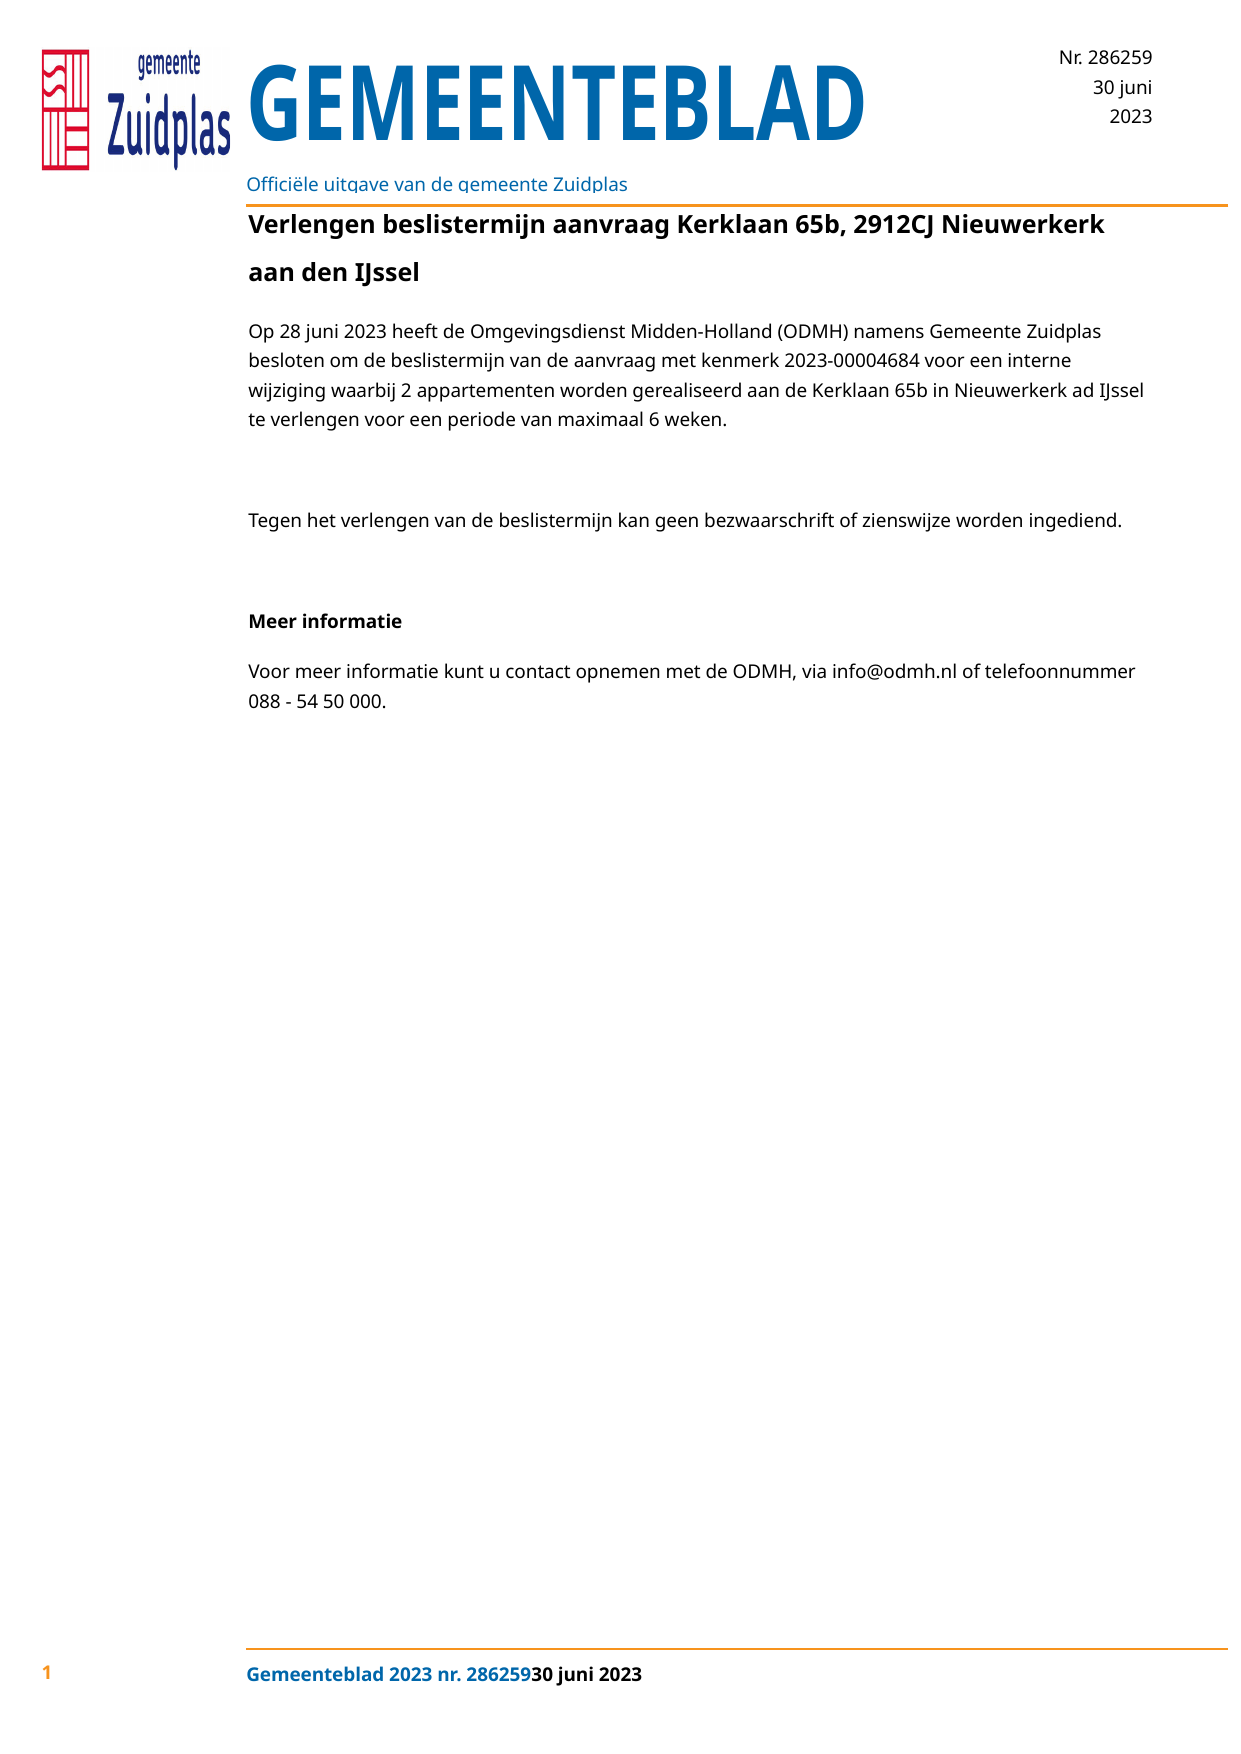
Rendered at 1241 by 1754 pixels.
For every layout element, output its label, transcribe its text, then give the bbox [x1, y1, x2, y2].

text Meer informatie [248, 608, 1152, 634]
text Op 28 juni 2023 heeft de Omgevingsdienst Midden-Holland (ODMH) namens Gemeente Zuidplas besloten om de beslistermijn van de aanvraag met kenmerk 2023-00004684 voor een interne wijziging waarbij 2 appartementen worden gerealiseerd aan de Kerklaan 65b in Nieuwerkerk ad IJssel te verlengen voor een periode van maximaal 6 weken. [248, 318, 1152, 432]
text Voor meer informatie kunt u contact opnemen met de ODMH, via info@odmh.nl of telefoonnummer 088 - 54 50 000. [248, 659, 1152, 714]
picture [41, 47, 231, 172]
text Verlengen beslistermijn aanvraag Kerklaan 65b, 2912CJ Nieuwerkerk aan den IJssel [248, 207, 1152, 288]
text Tegen het verlengen van de beslistermijn kan geen bezwaarschrift of zienswijze worden ingediend. [248, 507, 1152, 533]
